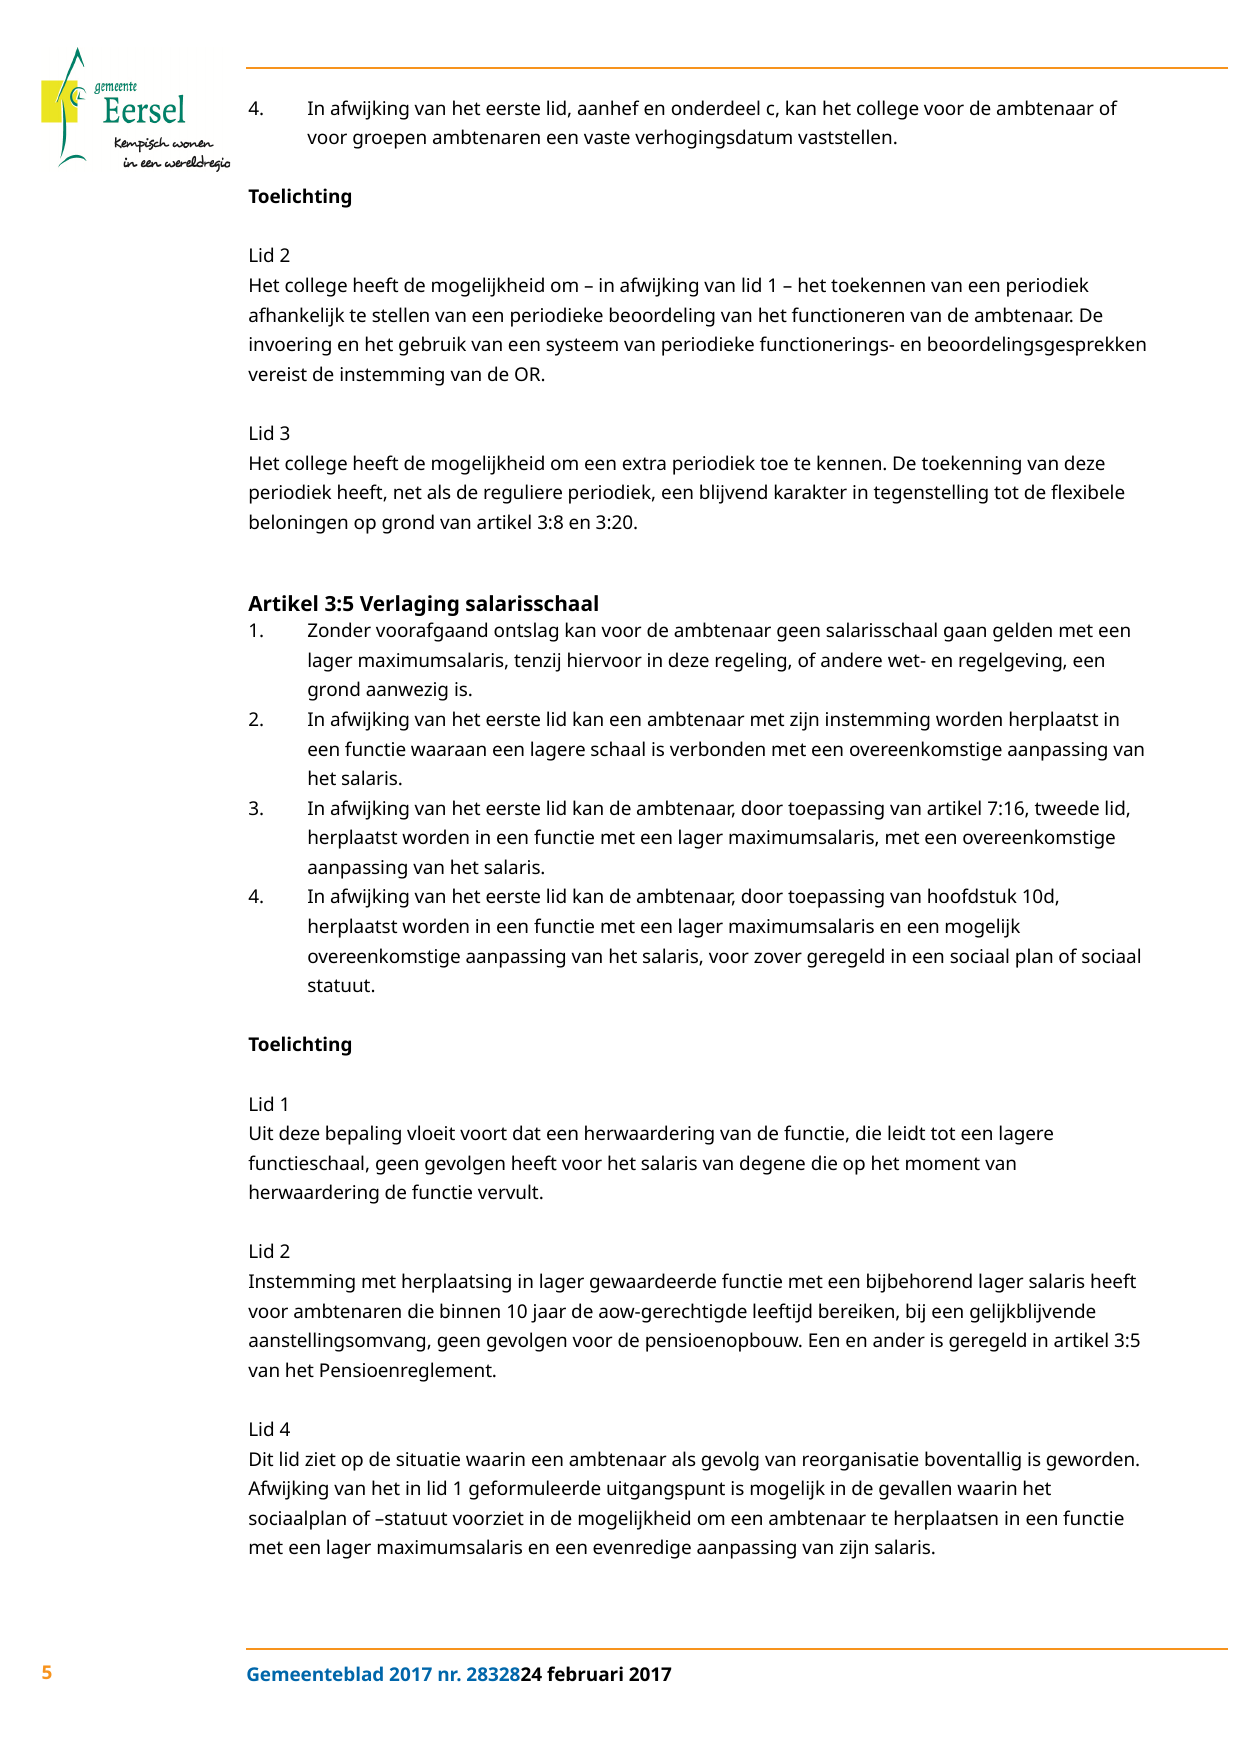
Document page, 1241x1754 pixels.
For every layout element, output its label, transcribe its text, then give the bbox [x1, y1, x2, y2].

picture [41, 47, 231, 172]
text Uit deze bepaling vloeit voort dat een herwaardering van de functie, die leidt tot een lagere functieschaal, geen gevolgen heeft voor het salaris van degene die op het moment van herwaardering de functie vervult. [248, 1120, 1152, 1205]
list Zonder voorafgaand ontslag kan voor de ambtenaar geen salarisschaal gaan gelden met een lager maximumsalaris, tenzij hiervoor in deze regeling, of andere wet- en regelgeving, een grond aanwezig is. [248, 617, 1152, 702]
text Lid 3 [248, 420, 1152, 446]
list In afwijking van het eerste lid kan de ambtenaar, door toepassing van artikel 7:16, tweede lid, herplaatst worden in een functie met een lager maximumsalaris, met een overeenkomstige aanpassing van het salaris. [248, 795, 1152, 880]
text Lid 1 [248, 1091, 1152, 1116]
text Toelichting [248, 1032, 1152, 1057]
text Toelichting [248, 183, 1152, 209]
text Lid 2 [248, 1239, 1152, 1264]
text Instemming met herplaatsing in lager gewaardeerde functie met een bijbehorend lager salaris heeft voor ambtenaren die binnen 10 jaar de aow-gerechtigde leeftijd bereiken, bij een gelijkblijvende aanstellingsomvang, geen gevolgen voor de pensioenopbouw. Een en ander is geregeld in artikel 3:5 van het Pensioenreglement. [248, 1268, 1152, 1383]
text Dit lid ziet op de situatie waarin een ambtenaar als gevolg van reorganisatie boventallig is geworden. Afwijking van het in lid 1 geformuleerde uitgangspunt is mogelijk in de gevallen waarin het sociaalplan of –statuut voorziet in de mogelijkheid om een ambtenaar te herplaatsen in een functie met een lager maximumsalaris en een evenredige aanpassing van zijn salaris. [248, 1446, 1152, 1560]
list In afwijking van het eerste lid, aanhef en onderdeel c, kan het college voor de ambtenaar of voor groepen ambtenaren een vaste verhogingsdatum vaststellen. [248, 95, 1152, 150]
text Lid 2 [248, 243, 1152, 268]
text Het college heeft de mogelijkheid om een extra periodiek toe te kennen. De toekenning van deze periodiek heeft, net als de reguliere periodiek, een blijvend karakter in tegenstelling tot de flexibele beloningen op grond van artikel 3:8 en 3:20. [248, 450, 1152, 535]
text Artikel 3:5 Verlaging salarisschaal [248, 589, 1152, 617]
text Lid 4 [248, 1416, 1152, 1442]
list In afwijking van het eerste lid kan de ambtenaar, door toepassing van hoofdstuk 10d, herplaatst worden in een functie met een lager maximumsalaris en een mogelijk overeenkomstige aanpassing van het salaris, voor zover geregeld in een sociaal plan of sociaal statuut. [248, 884, 1152, 998]
list In afwijking van het eerste lid kan een ambtenaar met zijn instemming worden herplaatst in een functie waaraan een lagere schaal is verbonden met een overeenkomstige aanpassing van het salaris. [248, 706, 1152, 791]
text Het college heeft de mogelijkheid om – in afwijking van lid 1 – het toekennen van een periodiek afhankelijk te stellen van een periodieke beoordeling van het functioneren van de ambtenaar. De invoering en het gebruik van een systeem van periodieke functionerings- en beoordelingsgesprekken vereist de instemming van de OR. [248, 272, 1152, 387]
